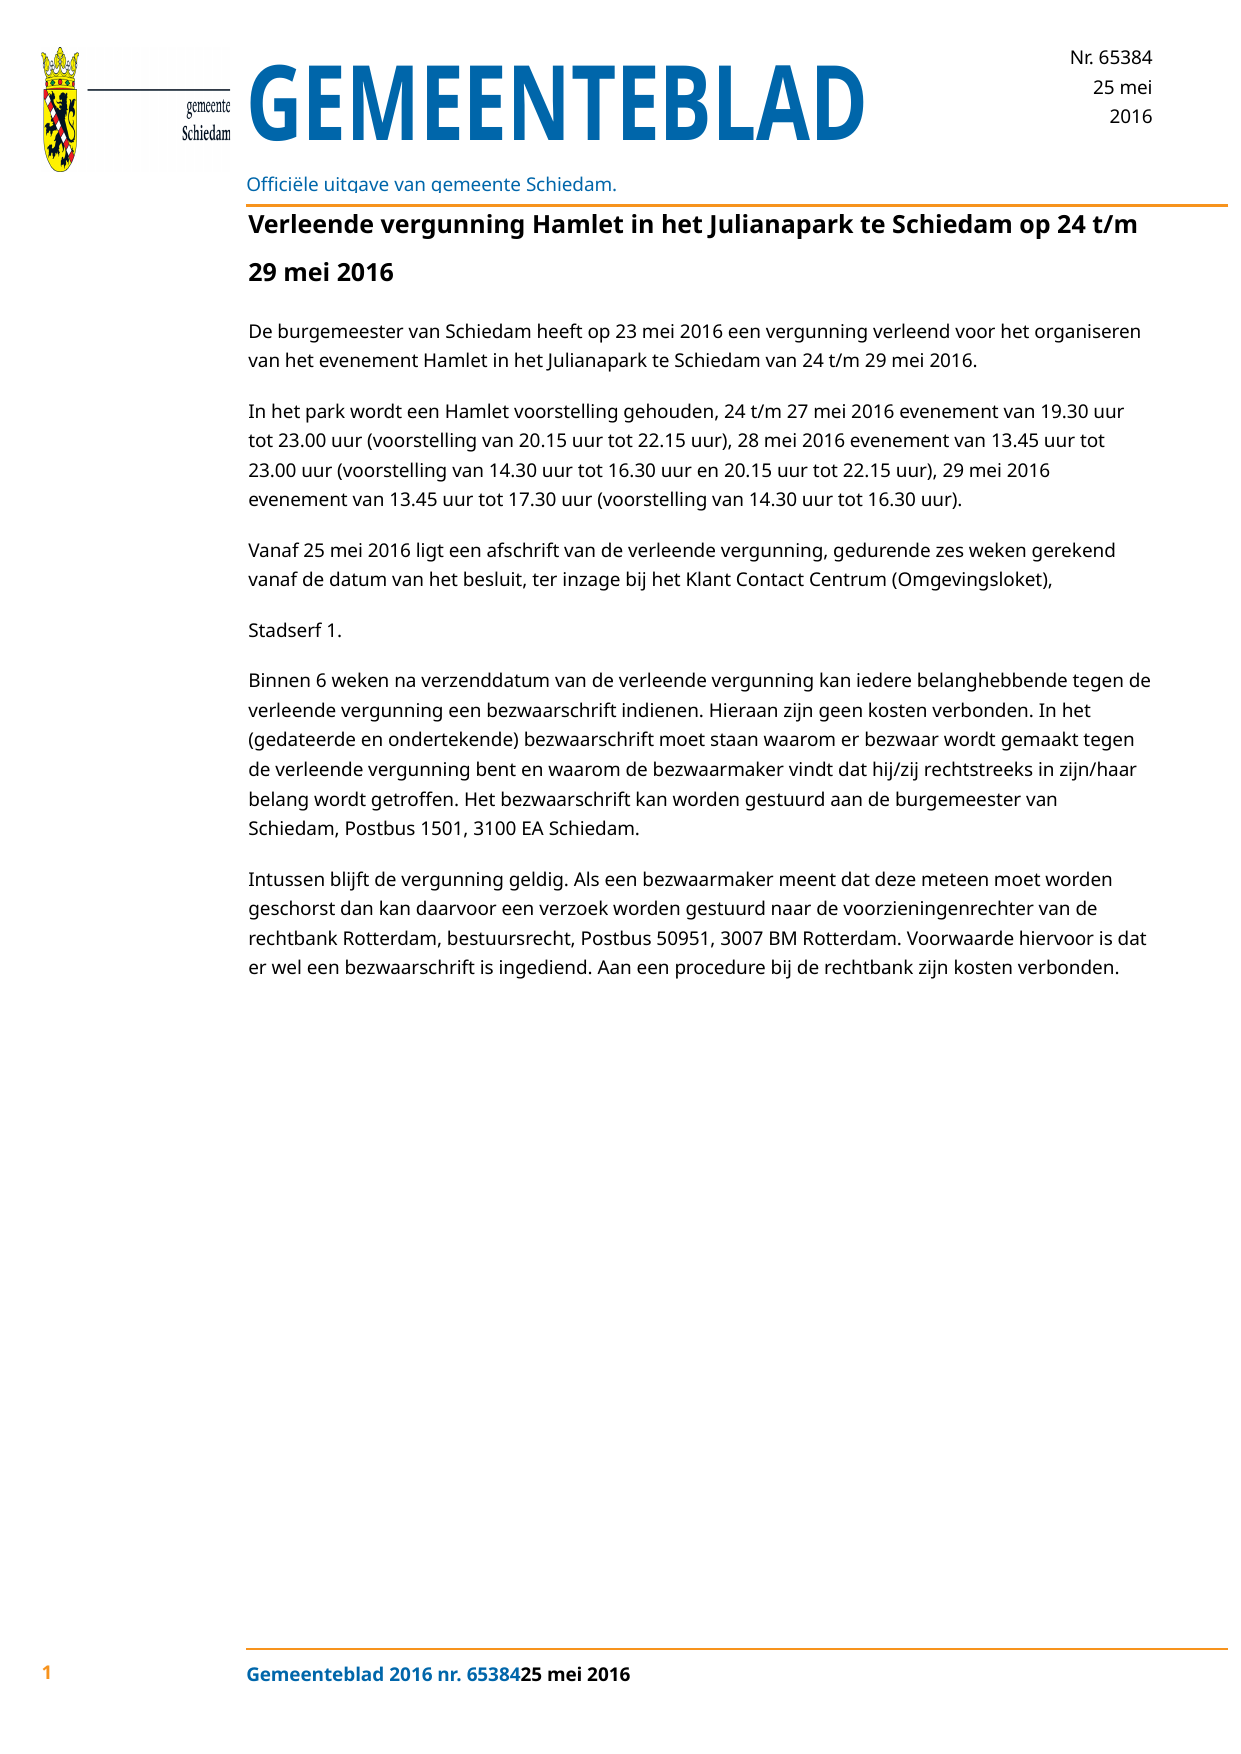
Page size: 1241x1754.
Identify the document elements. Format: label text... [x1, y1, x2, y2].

text In het park wordt een Hamlet voorstelling gehouden, 24 t/m 27 mei 2016 evenement van 19.30 uur tot 23.00 uur (voorstelling van 20.15 uur tot 22.15 uur), 28 mei 2016 evenement van 13.45 uur tot 23.00 uur (voorstelling van 14.30 uur tot 16.30 uur en 20.15 uur tot 22.15 uur), 29 mei 2016 evenement van 13.45 uur tot 17.30 uur (voorstelling van 14.30 uur tot 16.30 uur). [248, 398, 1152, 512]
text Vanaf 25 mei 2016 ligt een afschrift van de verleende vergunning, gedurende zes weken gerekend vanaf de datum van het besluit, ter inzage bij het Klant Contact Centrum (Omgevingsloket), [248, 537, 1152, 592]
text Binnen 6 weken na verzenddatum van de verleende vergunning kan iedere belanghebbende tegen de verleende vergunning een bezwaarschrift indienen. Hieraan zijn geen kosten verbonden. In het (gedateerde en ondertekende) bezwaarschrift moet staan waarom er bezwaar wordt gemaakt tegen de verleende vergunning bent en waarom de bezwaarmaker vindt dat hij/zij rechtstreeks in zijn/haar belang wordt getroffen. Het bezwaarschrift kan worden gestuurd aan de burgemeester van Schiedam, Postbus 1501, 3100 EA Schiedam. [248, 667, 1152, 841]
picture [41, 47, 231, 172]
text Stadserf 1. [248, 617, 1152, 643]
text De burgemeester van Schiedam heeft op 23 mei 2016 een vergunning verleend voor het organiseren van het evenement Hamlet in het Julianapark te Schiedam van 24 t/m 29 mei 2016. [248, 318, 1152, 373]
text Intussen blijft de vergunning geldig. Als een bezwaarmaker meent dat deze meteen moet worden geschorst dan kan daarvoor een verzoek worden gestuurd naar de voorzieningenrechter van de rechtbank Rotterdam, bestuursrecht, Postbus 50951, 3007 BM Rotterdam. Voorwaarde hiervoor is dat er wel een bezwaarschrift is ingediend. Aan een procedure bij de rechtbank zijn kosten verbonden. [248, 866, 1152, 980]
text Verleende vergunning Hamlet in het Julianapark te Schiedam op 24 t/m 29 mei 2016 [248, 207, 1152, 288]
